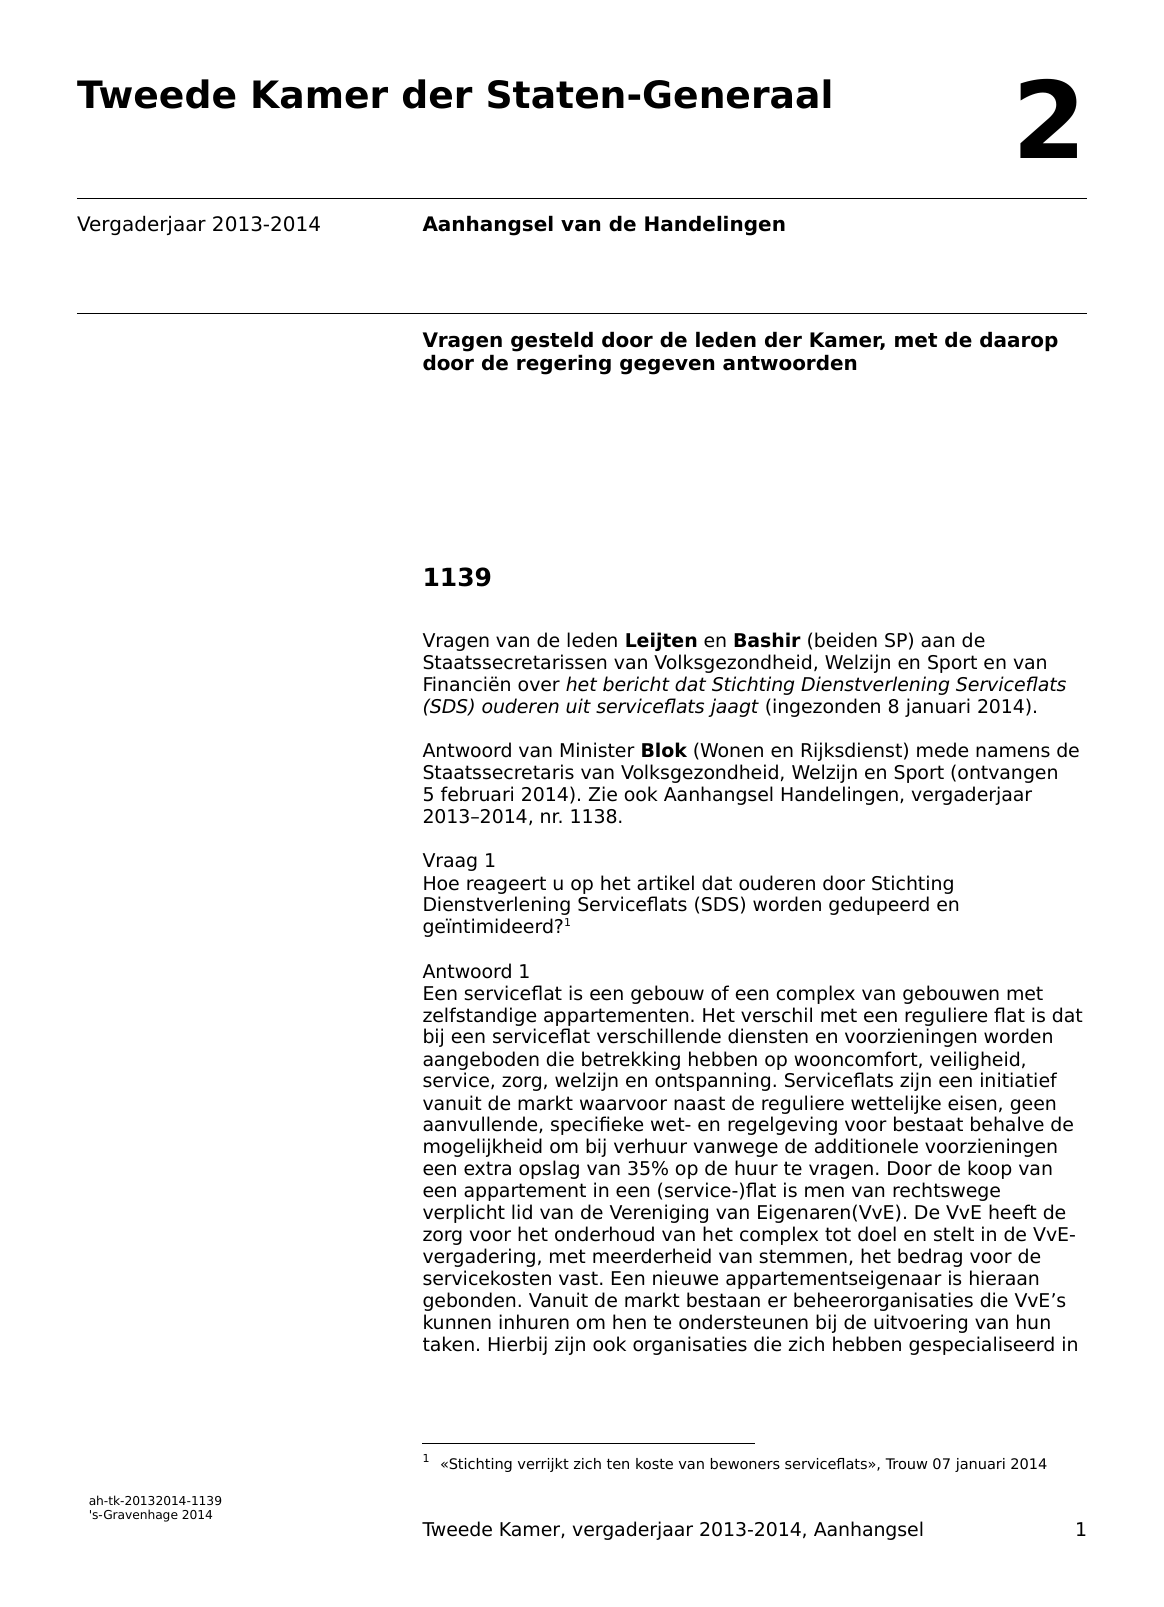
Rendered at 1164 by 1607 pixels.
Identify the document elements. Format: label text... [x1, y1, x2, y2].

text Antwoord van Minister Blok (Wonen en Rijksdienst) mede namens de Staatssecretaris van Volksgezondheid, Welzijn en Sport (ontvangen 5 februari 2014). Zie ook Aanhangsel Handelingen, vergaderjaar 2013–2014, nr. 1138. [422, 740, 1087, 828]
text Vragen van de leden Leijten en Bashir (beiden SP) aan de Staatssecretarissen van Volksgezondheid, Welzijn en Sport en van Financiën over het bericht dat Stichting Dienstverlening Serviceflats (SDS) ouderen uit serviceflats jaagt (ingezonden 8 januari 2014). [422, 630, 1087, 718]
table_cell [77, 314, 422, 375]
table_header Tweede Kamer der Staten-Generaal [77, 59, 886, 198]
text Vraag 1 [422, 850, 1087, 872]
text Antwoord 1 [422, 961, 1087, 982]
text Een serviceflat is een gebouw of een complex van gebouwen met zelfstandige appartementen. Het verschil met een reguliere flat is dat bij een serviceflat verschillende diensten en voorzieningen worden aangeboden die betrekking hebben op wooncomfort, veiligheid, service, zorg, welzijn en ontspanning. Serviceflats zijn een initiatief vanuit de markt waarvoor naast de reguliere wettelijke eisen, geen aanvullende, specifieke wet- en regelgeving voor bestaat behalve de mogelijkheid om bij verhuur vanwege de additionele voorzieningen een extra opslag van 35% op de huur te vragen. Door de koop van een appartement in een (service-)flat is men van rechtswege verplicht lid van de Vereniging van Eigenaren(VvE). De VvE heeft de zorg voor het onderhoud van het complex tot doel en stelt in de VvE-vergadering, met meerderheid van stemmen, het bedrag voor de servicekosten vast. Een nieuwe appartementseigenaar is hieraan gebonden. Vanuit de markt bestaan er beheerorganisaties die VvE’s kunnen inhuren om hen te ondersteunen bij de uitvoering van hun taken. Hierbij zijn ook organisaties die zich hebben gespecialiseerd in [422, 982, 1087, 1356]
text Hoe reageert u op het artikel dat ouderen door Stichting Dienstverlening Serviceflats (SDS) worden gedupeerd en geïntimideerd? [422, 872, 1087, 938]
table_cell Aanhangsel van de Handelingen [422, 199, 1087, 313]
table_header 2 [886, 59, 1087, 198]
text 1139 [422, 563, 1087, 592]
table_cell Vragen gesteld door de leden der Kamer, met de daarop door de regering gegeven antwoorden [422, 314, 1087, 375]
text ah-tk-20132014-1139 [88, 1494, 323, 1508]
text 's-Gravenhage 2014 [88, 1508, 323, 1522]
text «Stichting verrijkt zich ten koste van bewoners serviceflats», Trouw 07 januari 2014 [422, 1452, 1087, 1474]
table_cell Vergaderjaar 2013-2014 [77, 199, 422, 313]
